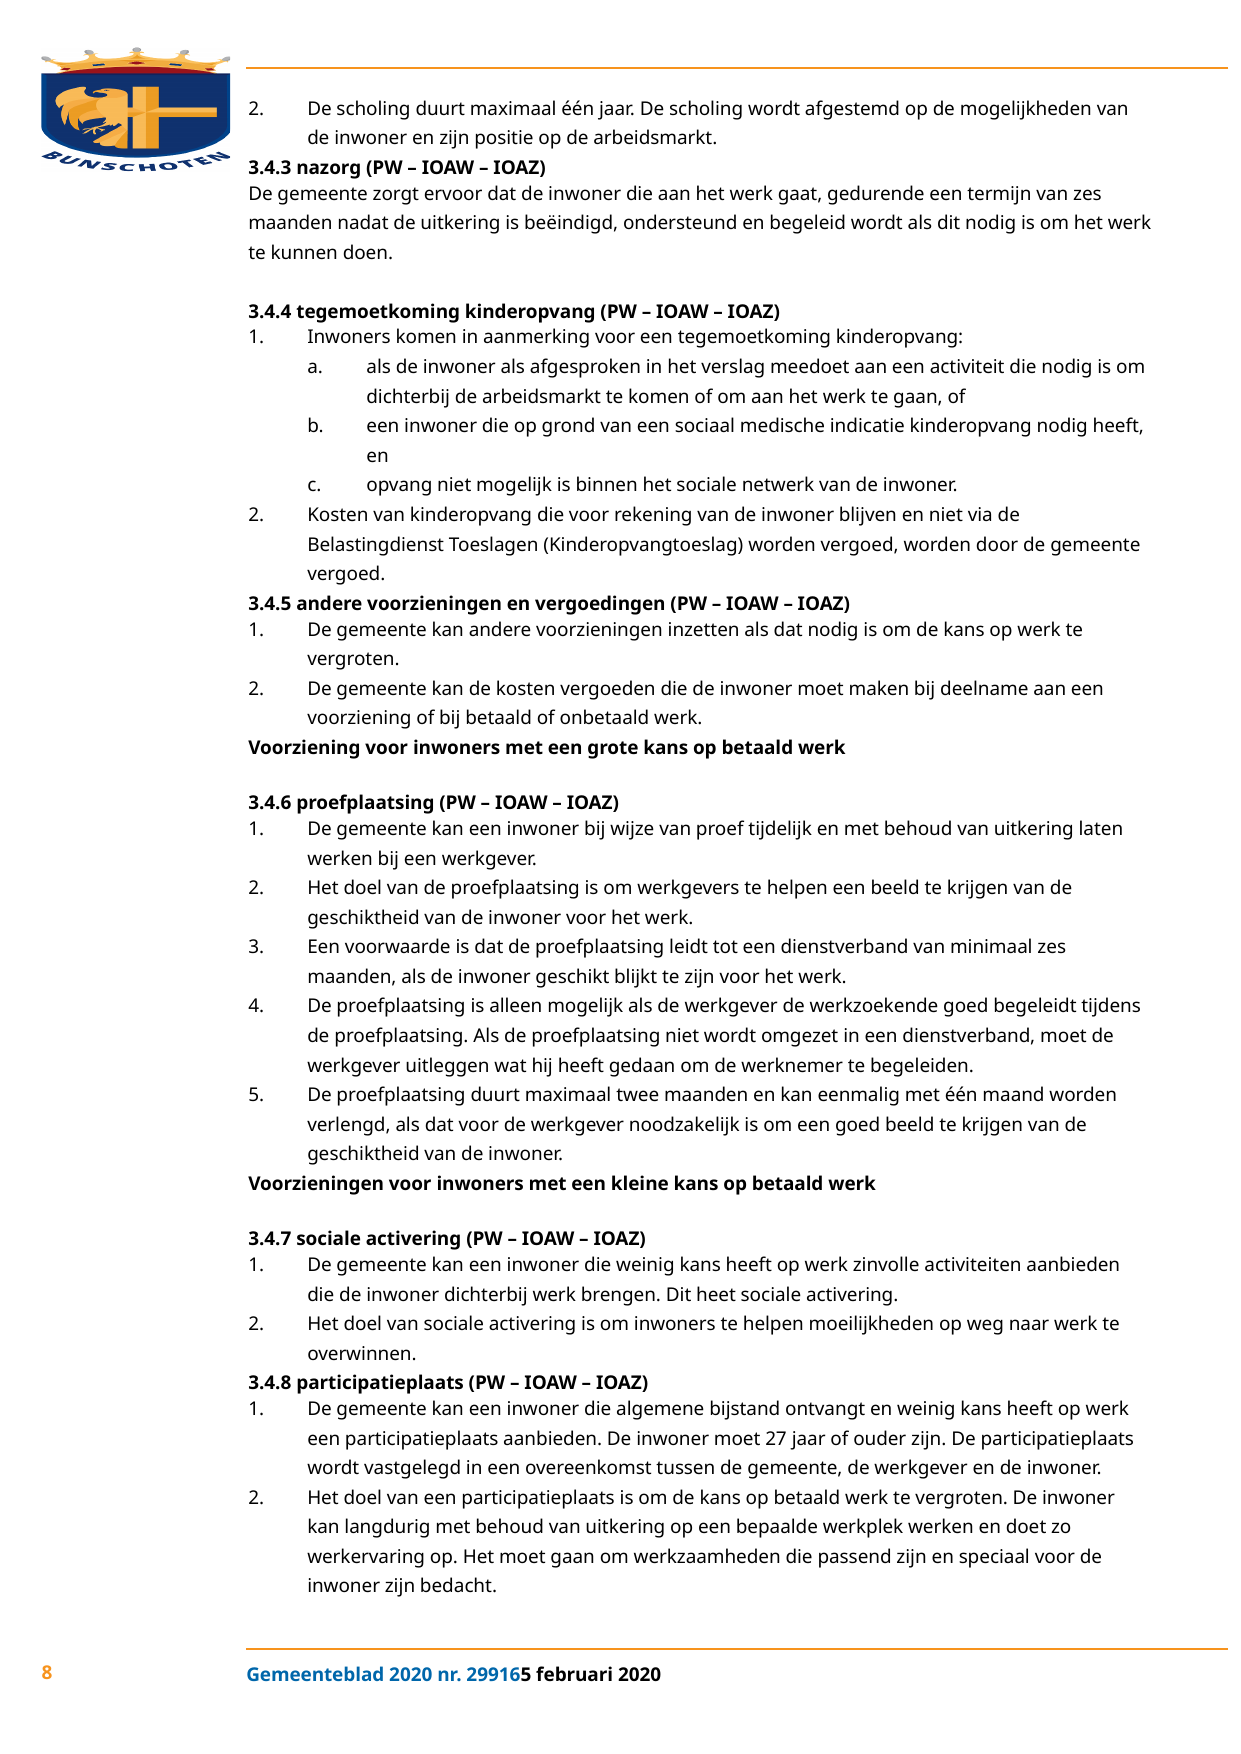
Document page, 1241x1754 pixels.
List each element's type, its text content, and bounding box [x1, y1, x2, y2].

list opvang niet mogelijk is binnen het sociale netwerk van de inwoner. [307, 472, 1152, 497]
list De gemeente kan andere voorzieningen inzetten als dat nodig is om de kans op werk te vergroten. [248, 616, 1152, 671]
text De gemeente zorgt ervoor dat de inwoner die aan het werk gaat, gedurende een termijn van zes maanden nadat de uitkering is beëindigd, ondersteund en begeleid wordt als dit nodig is om het werk te kunnen doen. [248, 180, 1152, 264]
text Voorzieningen voor inwoners met een kleine kans op betaald werk [248, 1170, 1152, 1196]
list De gemeente kan een inwoner bij wijze van proef tijdelijk en met behoud van uitkering laten werken bij een werkgever. [248, 815, 1152, 870]
list een inwoner die op grond van een sociaal medische indicatie kinderopvang nodig heeft, en [307, 412, 1152, 468]
list De proefplaatsing is alleen mogelijk als de werkgever de werkzoekende goed begeleidt tijdens de proefplaatsing. Als de proefplaatsing niet wordt omgezet in een dienstverband, moet de werkgever uitleggen wat hij heeft gedaan om de werknemer te begeleiden. [248, 993, 1152, 1077]
text 3.4.6 proefplaatsing (PW – IOAW – IOAZ) [248, 789, 1152, 815]
list De gemeente kan een inwoner die weinig kans heeft op werk zinvolle activiteiten aanbieden die de inwoner dichterbij werk brengen. Dit heet sociale activering. [248, 1251, 1152, 1306]
text 3.4.4 tegemoetkoming kinderopvang (PW – IOAW – IOAZ) [248, 298, 1152, 324]
text 3.4.8 participatieplaats (PW – IOAW – IOAZ) [248, 1369, 1152, 1395]
picture [41, 47, 231, 172]
list Kosten van kinderopvang die voor rekening van de inwoner blijven en niet via de Belastingdienst Toeslagen (Kinderopvangtoeslag) worden vergoed, worden door de gemeente vergoed. [248, 501, 1152, 586]
text Voorziening voor inwoners met een grote kans op betaald werk [248, 734, 1152, 760]
list Het doel van een participatieplaats is om de kans op betaald werk te vergroten. De inwoner kan langdurig met behoud van uitkering op een bepaalde werkplek werken en doet zo werkervaring op. Het moet gaan om werkzaamheden die passend zijn en speciaal voor de inwoner zijn bedacht. [248, 1484, 1152, 1598]
list Het doel van de proefplaatsing is om werkgevers te helpen een beeld te krijgen van de geschiktheid van de inwoner voor het werk. [248, 874, 1152, 929]
list Inwoners komen in aanmerking voor een tegemoetkoming kinderopvang: [248, 324, 1152, 349]
list De proefplaatsing duurt maximaal twee maanden en kan eenmalig met één maand worden verlengd, als dat voor de werkgever noodzakelijk is om een goed beeld te krijgen van de geschiktheid van de inwoner. [248, 1081, 1152, 1166]
list De scholing duurt maximaal één jaar. De scholing wordt afgestemd op de mogelijkheden van de inwoner en zijn positie op de arbeidsmarkt. [248, 95, 1152, 150]
text 3.4.5 andere voorzieningen en vergoedingen (PW – IOAW – IOAZ) [248, 590, 1152, 616]
text 3.4.7 sociale activering (PW – IOAW – IOAZ) [248, 1225, 1152, 1251]
list als de inwoner als afgesproken in het verslag meedoet aan een activiteit die nodig is om dichterbij de arbeidsmarkt te komen of om aan het werk te gaan, of [307, 353, 1152, 409]
list De gemeente kan een inwoner die algemene bijstand ontvangt en weinig kans heeft op werk een participatieplaats aanbieden. De inwoner moet 27 jaar of ouder zijn. De participatieplaats wordt vastgelegd in een overeenkomst tussen de gemeente, de werkgever en de inwoner. [248, 1395, 1152, 1480]
text 3.4.3 nazorg (PW – IOAW – IOAZ) [248, 154, 1152, 180]
list Een voorwaarde is dat de proefplaatsing leidt tot een dienstverband van minimaal zes maanden, als de inwoner geschikt blijkt te zijn voor het werk. [248, 933, 1152, 989]
list Het doel van sociale activering is om inwoners te helpen moeilijkheden op weg naar werk te overwinnen. [248, 1310, 1152, 1366]
list De gemeente kan de kosten vergoeden die de inwoner moet maken bij deelname aan een voorziening of bij betaald of onbetaald werk. [248, 675, 1152, 730]
